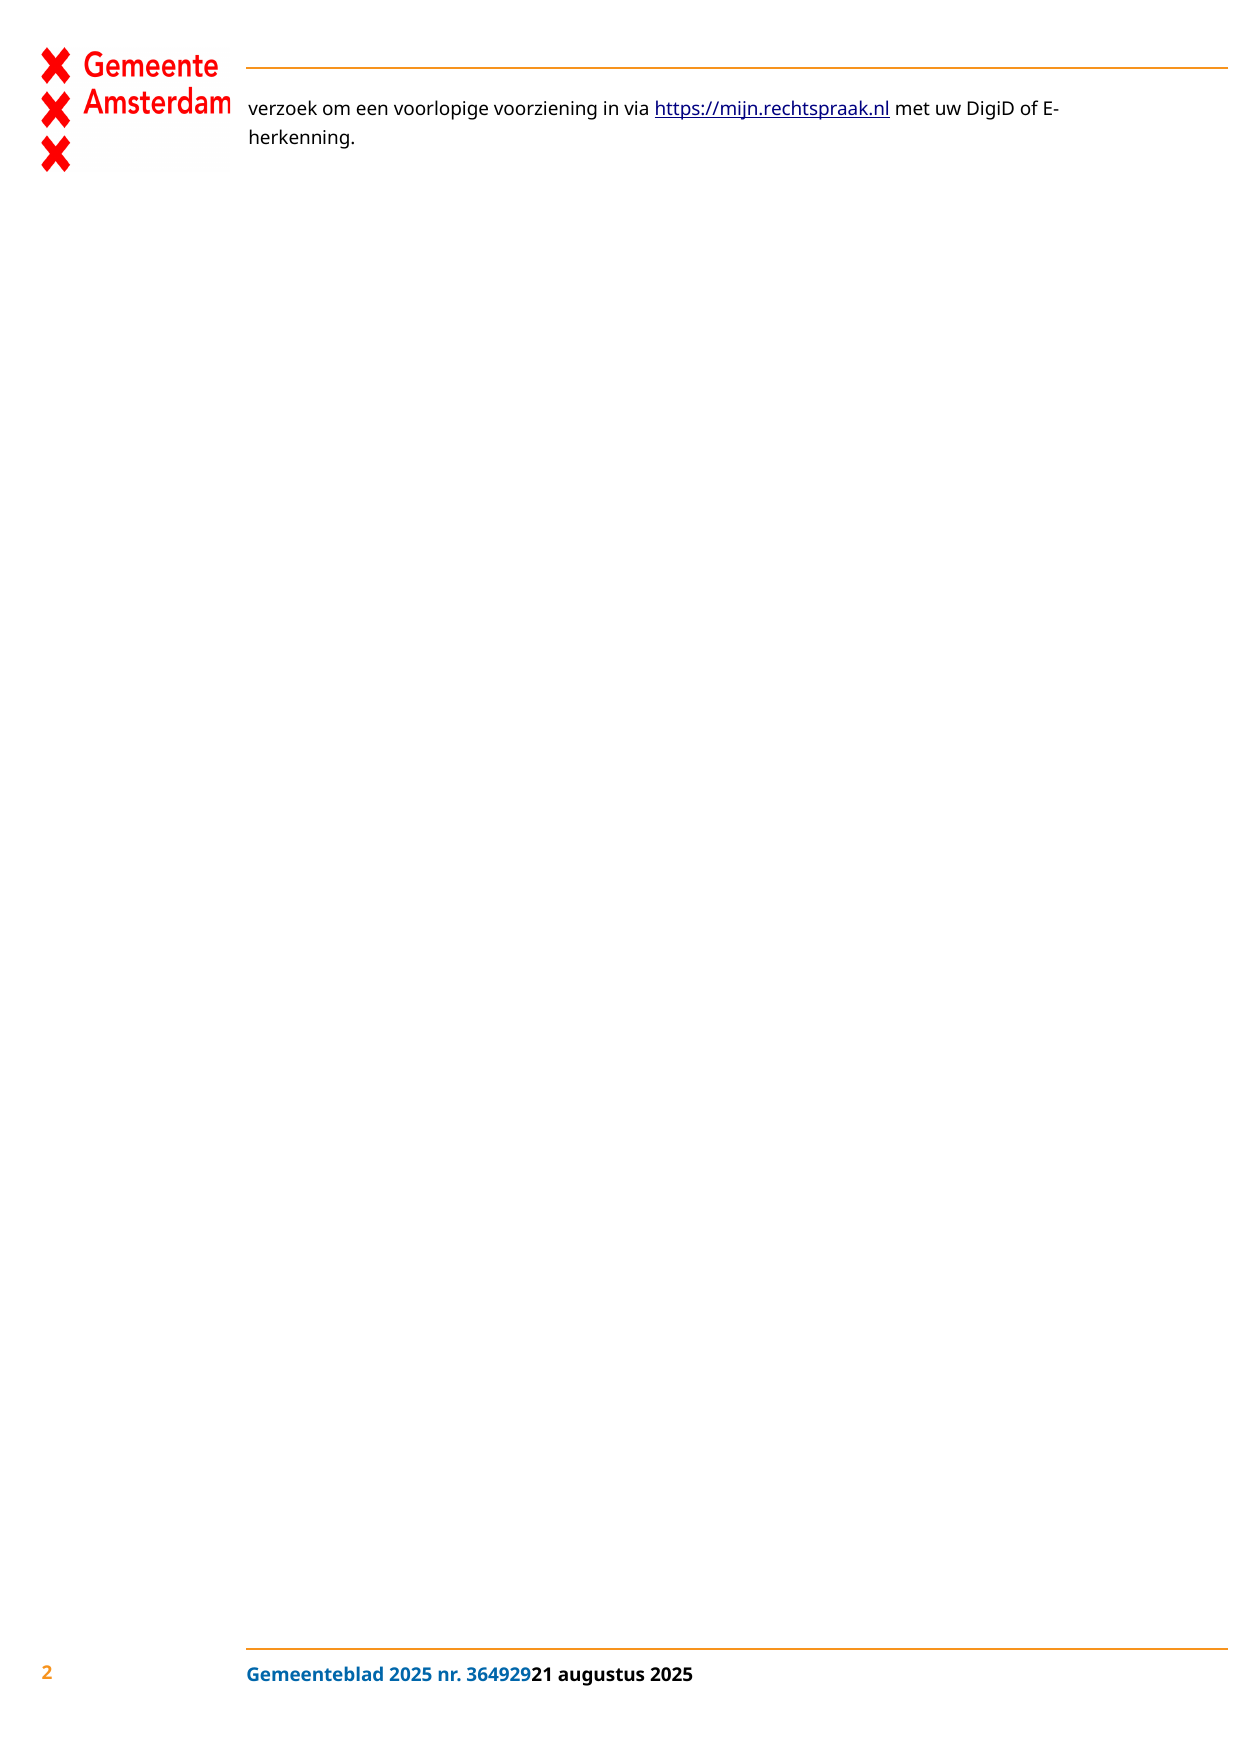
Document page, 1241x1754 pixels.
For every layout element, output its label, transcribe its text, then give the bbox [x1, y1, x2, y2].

picture [41, 47, 231, 172]
text verzoek om een voorlopige voorziening in via https://mijn.rechtspraak.nl met uw DigiD of E-herkenning. [248, 95, 1152, 150]
